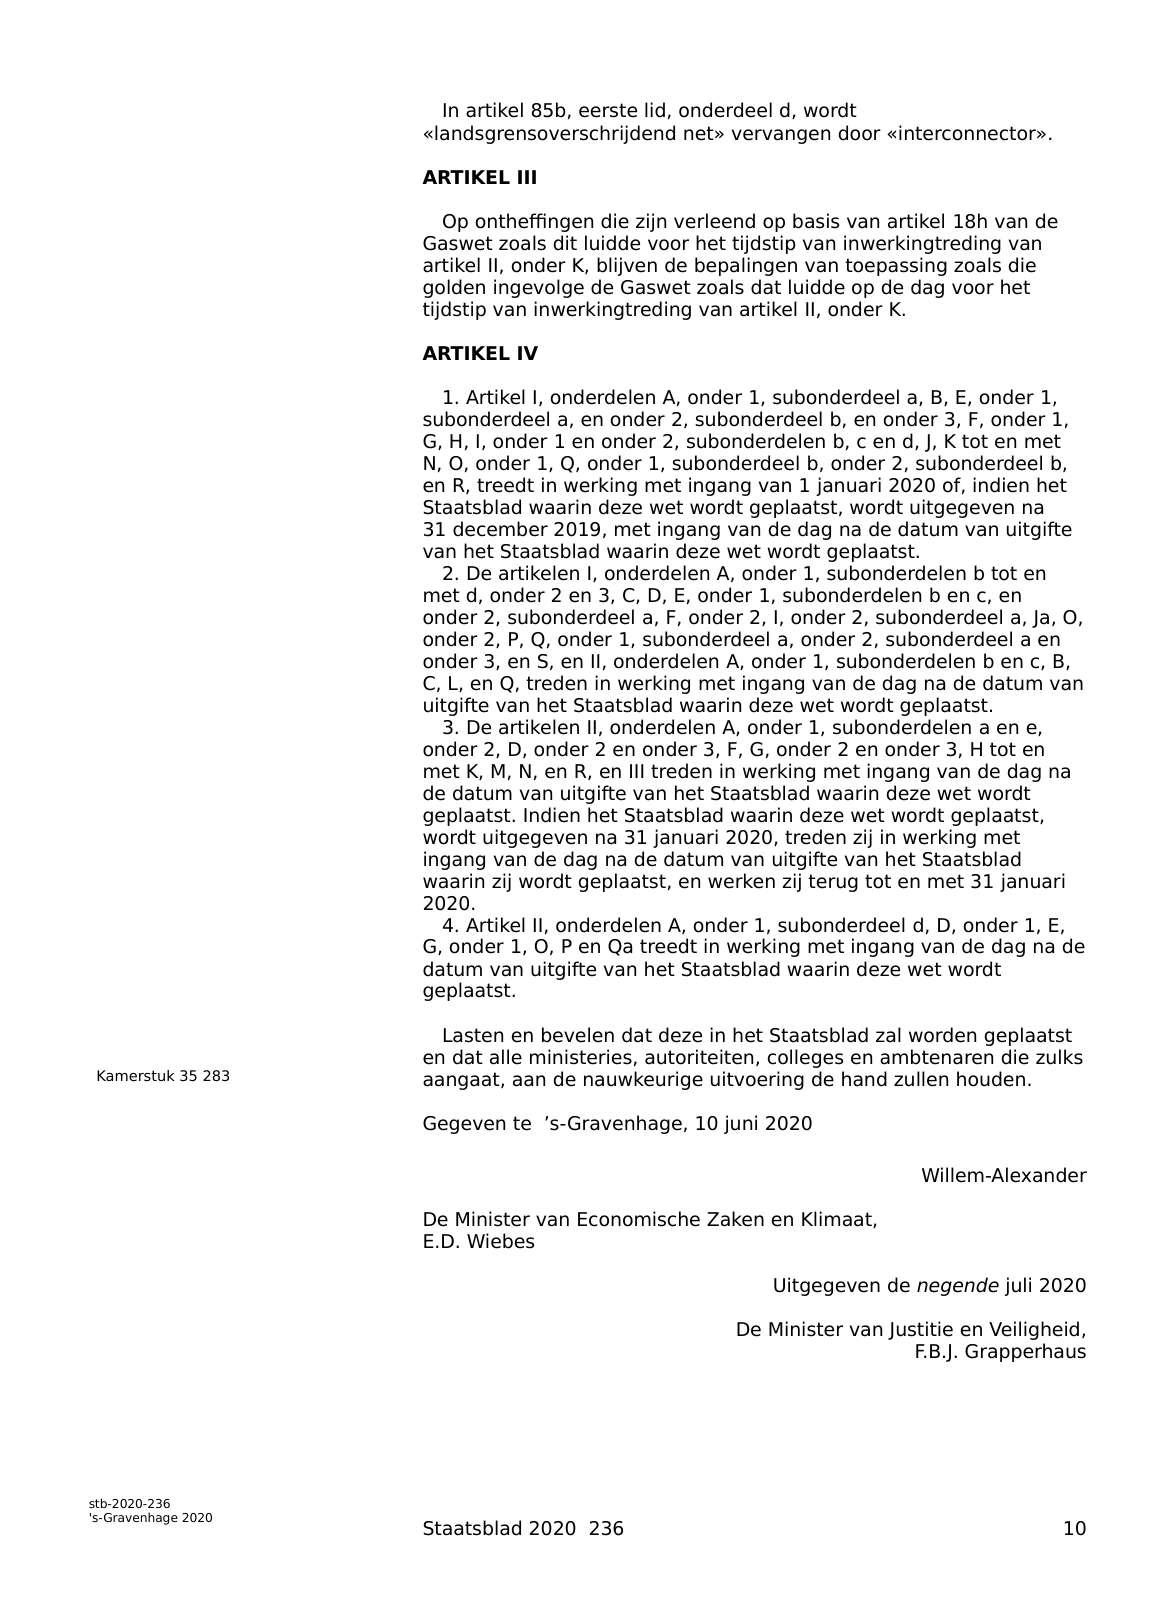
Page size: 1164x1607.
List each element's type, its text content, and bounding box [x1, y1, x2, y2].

text 's-Gravenhage 2020 [88, 1511, 323, 1525]
text 1. Artikel I, onderdelen A, onder 1, subonderdeel a, B, E, onder 1, subonderdeel a, en onder 2, subonderdeel b, en onder 3, F, onder 1, G, H, I, onder 1 en onder 2, subonderdelen b, c en d, J, K tot en met N, O, onder 1, Q, onder 1, subonderdeel b, onder 2, subonderdeel b, en R, treedt in werking met ingang van 1 januari 2020 of, indien het Staatsblad waarin deze wet wordt geplaatst, wordt uitgegeven na 31 december 2019, met ingang van de dag na de datum van uitgifte van het Staatsblad waarin deze wet wordt geplaatst. [422, 387, 1087, 563]
text 4. Artikel II, onderdelen A, onder 1, subonderdeel d, D, onder 1, E, G, onder 1, O, P en Qa treedt in werking met ingang van de dag na de datum van uitgifte van het Staatsblad waarin deze wet wordt geplaatst. [422, 914, 1087, 1002]
text Gegeven te ’s-Gravenhage, 10 juni 2020 [422, 1113, 1087, 1135]
text Willem-Alexander [422, 1165, 1087, 1187]
subtitle ARTIKEL III [422, 167, 1087, 188]
text 3. De artikelen II, onderdelen A, onder 1, subonderdelen a en e, onder 2, D, onder 2 en onder 3, F, G, onder 2 en onder 3, H tot en met K, M, N, en R, en III treden in werking met ingang van de dag na de datum van uitgifte van het Staatsblad waarin deze wet wordt geplaatst. Indien het Staatsblad waarin deze wet wordt geplaatst, wordt uitgegeven na 31 januari 2020, treden zij in werking met ingang van de dag na de datum van uitgifte van het Staatsblad waarin zij wordt geplaatst, en werken zij terug tot en met 31 januari 2020. [422, 717, 1087, 914]
text Lasten en bevelen dat deze in het Staatsblad zal worden geplaatst en dat alle ministeries, autoriteiten, colleges en ambtenaren die zulks aangaat, aan de nauwkeurige uitvoering de hand zullen houden. [422, 1024, 1087, 1091]
text Kamerstuk 35 283 [77, 1067, 396, 1084]
subtitle ARTIKEL IV [422, 343, 1087, 365]
text De Minister van Economische Zaken en Klimaat, E.D. Wiebes [422, 1209, 1087, 1253]
text De Minister van Justitie en Veiligheid, F.B.J. Grapperhaus [422, 1319, 1087, 1363]
text stb-2020-236 [88, 1497, 323, 1511]
text Op ontheffingen die zijn verleend op basis van artikel 18h van de Gaswet zoals dit luidde voor het tijdstip van inwerkingtreding van artikel II, onder K, blijven de bepalingen van toepassing zoals die golden ingevolge de Gaswet zoals dat luidde op de dag voor het tijdstip van inwerkingtreding van artikel II, onder K. [422, 211, 1087, 321]
text Uitgegeven de negende juli 2020 [422, 1275, 1087, 1297]
text In artikel 85b, eerste lid, onderdeel d, wordt «landsgrensoverschrijdend net» vervangen door «interconnector». [422, 100, 1087, 144]
text 2. De artikelen I, onderdelen A, onder 1, subonderdelen b tot en met d, onder 2 en 3, C, D, E, onder 1, subonderdelen b en c, en onder 2, subonderdeel a, F, onder 2, I, onder 2, subonderdeel a, Ja, O, onder 2, P, Q, onder 1, subonderdeel a, onder 2, subonderdeel a en onder 3, en S, en II, onderdelen A, onder 1, subonderdelen b en c, B, C, L, en Q, treden in werking met ingang van de dag na de datum van uitgifte van het Staatsblad waarin deze wet wordt geplaatst. [422, 563, 1087, 717]
